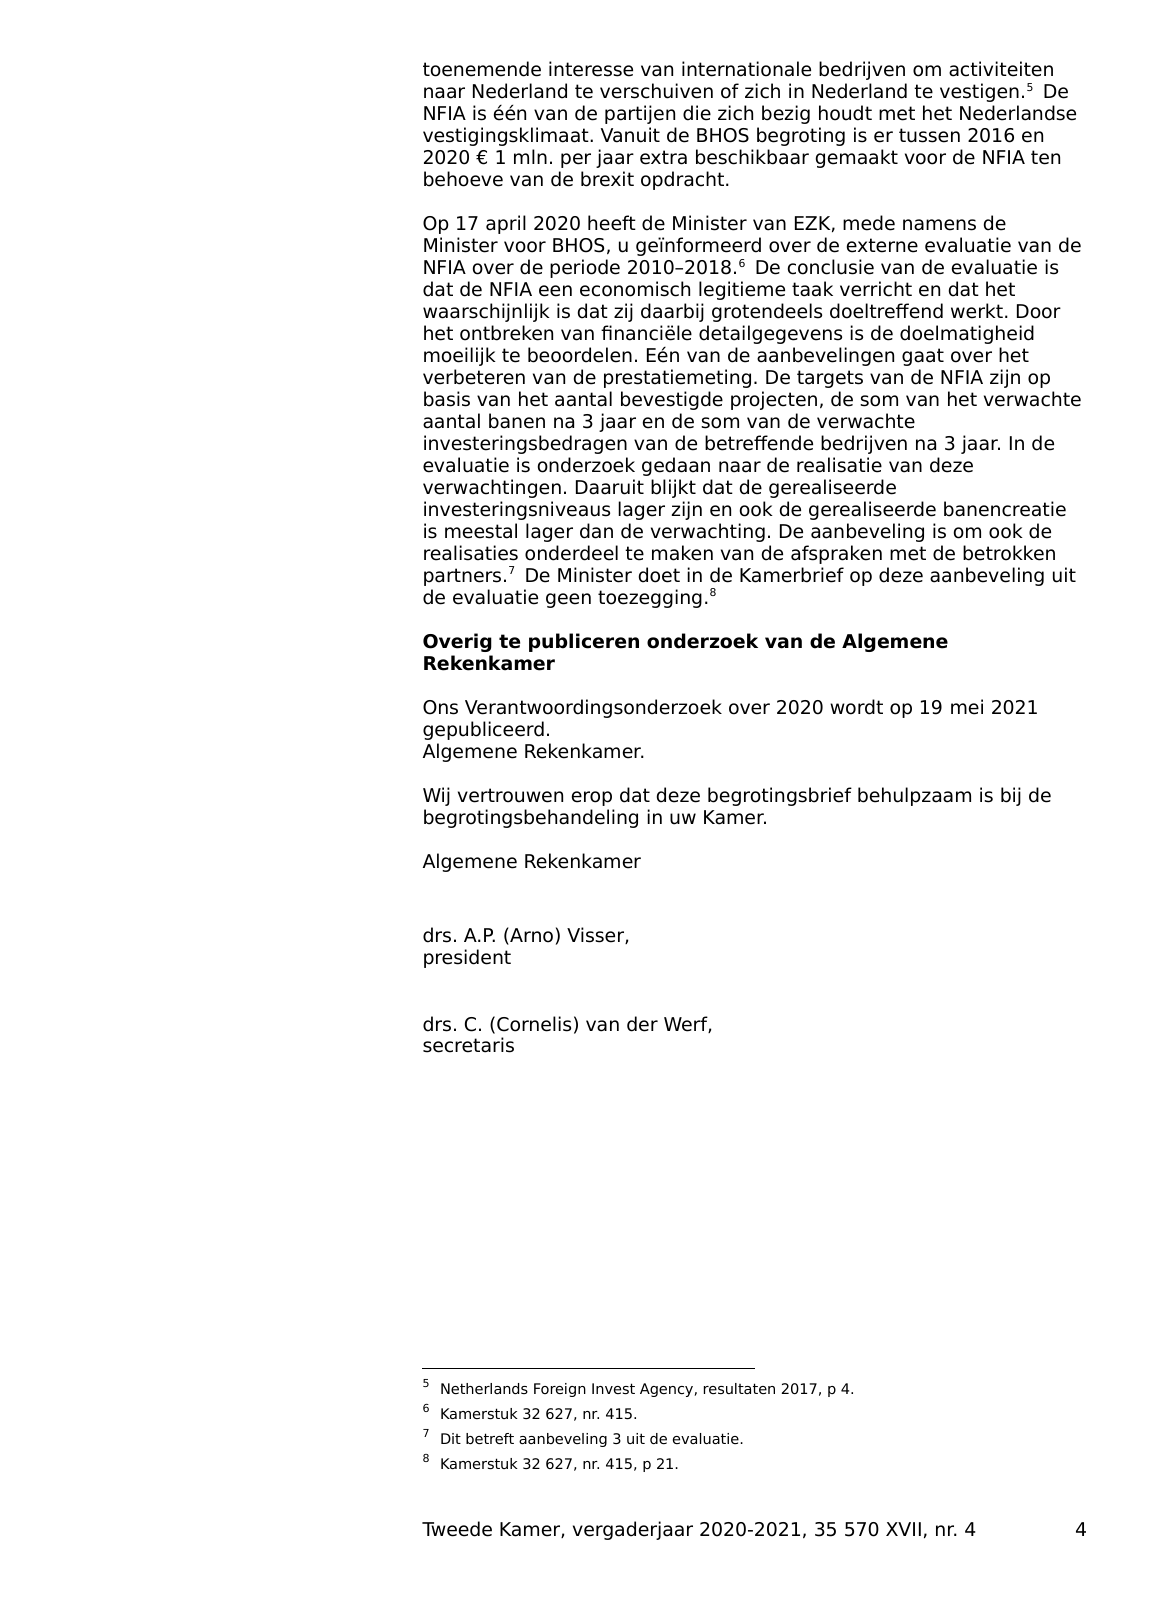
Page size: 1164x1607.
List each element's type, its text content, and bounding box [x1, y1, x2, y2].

text toenemende interesse van internationale bedrijven om activiteiten naar Nederland te verschuiven of zich in Nederland te vestigen. De NFIA is één van de partijen die zich bezig houdt met het Nederlandse vestigingsklimaat. Vanuit de BHOS begroting is er tussen 2016 en 2020 € 1 mln. per jaar extra beschikbaar gemaakt voor de NFIA ten behoeve van de brexit opdracht. [422, 59, 1087, 191]
subtitle Overig te publiceren onderzoek van de Algemene Rekenkamer [422, 631, 1087, 675]
text Op 17 april 2020 heeft de Minister van EZK, mede namens de Minister voor BHOS, u geïnformeerd over de externe evaluatie van de NFIA over de periode 2010–2018. De conclusie van de evaluatie is dat de NFIA een economisch legitieme taak verricht en dat het waarschijnlijk is dat zij daarbij grotendeels doeltreffend werkt. Door het ontbreken van financiële detailgegevens is de doelmatigheid moeilijk te beoordelen. Eén van de aanbevelingen gaat over het verbeteren van de prestatiemeting. De targets van de NFIA zijn op basis van het aantal bevestigde projecten, de som van het verwachte aantal banen na 3 jaar en de som van de verwachte investeringsbedragen van de betreffende bedrijven na 3 jaar. In de evaluatie is onderzoek gedaan naar de realisatie van deze verwachtingen. Daaruit blijkt dat de gerealiseerde investeringsniveaus lager zijn en ook de gerealiseerde banencreatie is meestal lager dan de verwachting. De aanbeveling is om ook de realisaties onderdeel te maken van de afspraken met de betrokken partners. De Minister doet in de Kamerbrief op deze aanbeveling uit de evaluatie geen toezegging. [422, 213, 1087, 609]
text Wij vertrouwen erop dat deze begrotingsbrief behulpzaam is bij de begrotingsbehandeling in uw Kamer. [422, 785, 1087, 829]
text Algemene Rekenkamer. [422, 741, 1087, 763]
text Kamerstuk 32 627, nr. 415, p 21. [422, 1452, 1087, 1474]
text drs. A.P. (Arno) Visser, president [422, 903, 1087, 969]
text drs. C. (Cornelis) van der Werf, secretaris [422, 991, 1087, 1057]
text Ons Verantwoordingsonderzoek over 2020 wordt op 19 mei 2021 gepubliceerd. [422, 697, 1087, 741]
text Algemene Rekenkamer [422, 851, 1087, 873]
text Kamerstuk 32 627, nr. 415. [422, 1402, 1087, 1424]
text Dit betreft aanbeveling 3 uit de evaluatie. [422, 1427, 1087, 1449]
text Netherlands Foreign Invest Agency, resultaten 2017, p 4. [422, 1377, 1087, 1399]
